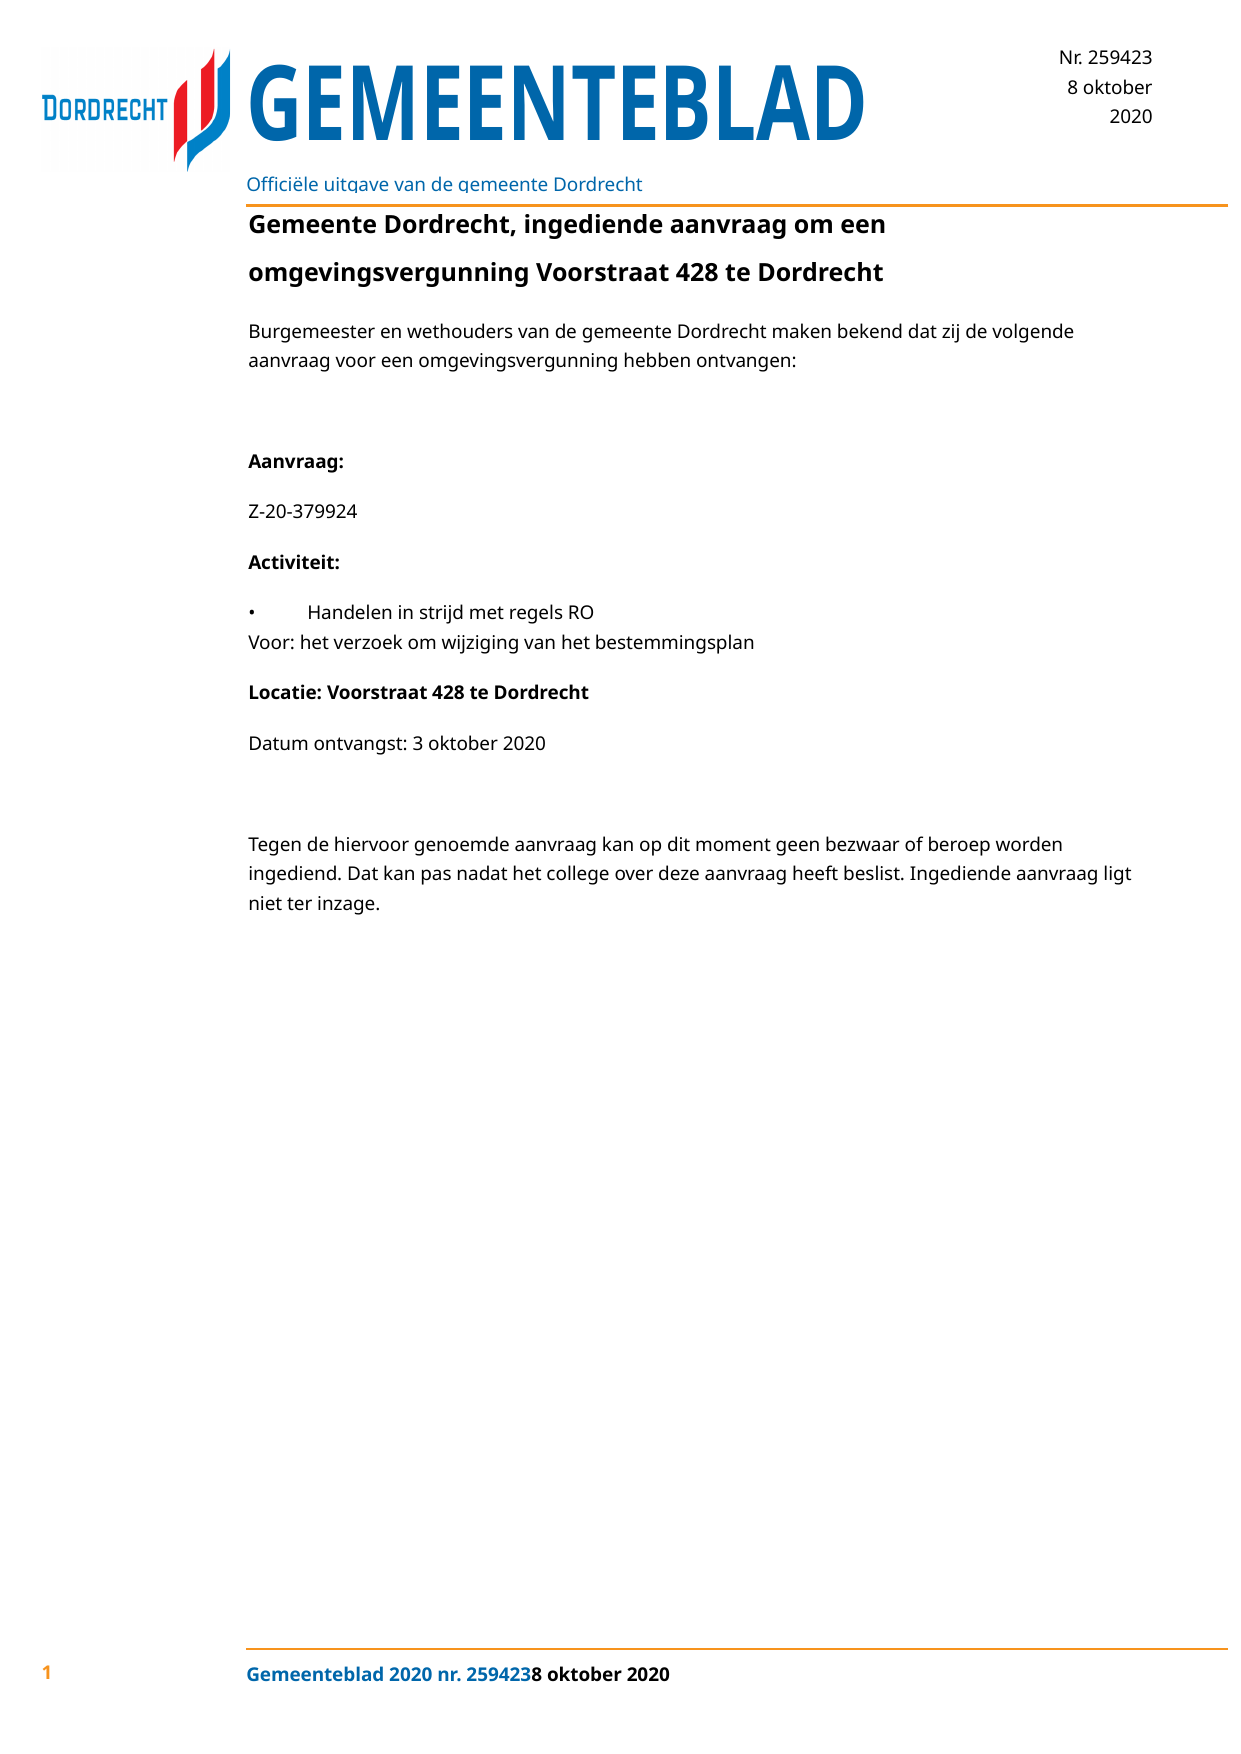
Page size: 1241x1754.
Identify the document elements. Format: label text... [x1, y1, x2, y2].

text Activiteit: [248, 549, 1152, 575]
text Gemeente Dordrecht, ingediende aanvraag om een omgevingsvergunning Voorstraat 428 te Dordrecht [248, 207, 1152, 288]
text Z-20-379924 [248, 499, 1152, 524]
list Handelen in strijd met regels RO [248, 599, 1152, 625]
picture [41, 47, 231, 172]
text Aanvraag: [248, 448, 1152, 474]
text Tegen de hiervoor genoemde aanvraag kan op dit moment geen bezwaar of beroep worden ingediend. Dat kan pas nadat het college over deze aanvraag heeft beslist. Ingediende aanvraag ligt niet ter inzage. [248, 831, 1152, 916]
text Locatie: Voorstraat 428 te Dordrecht [248, 679, 1152, 705]
text Burgemeester en wethouders van de gemeente Dordrecht maken bekend dat zij de volgende aanvraag voor een omgevingsvergunning hebben ontvangen: [248, 318, 1152, 373]
text Datum ontvangst: 3 oktober 2020 [248, 730, 1152, 756]
text Voor: het verzoek om wijziging van het bestemmingsplan [248, 629, 1152, 655]
